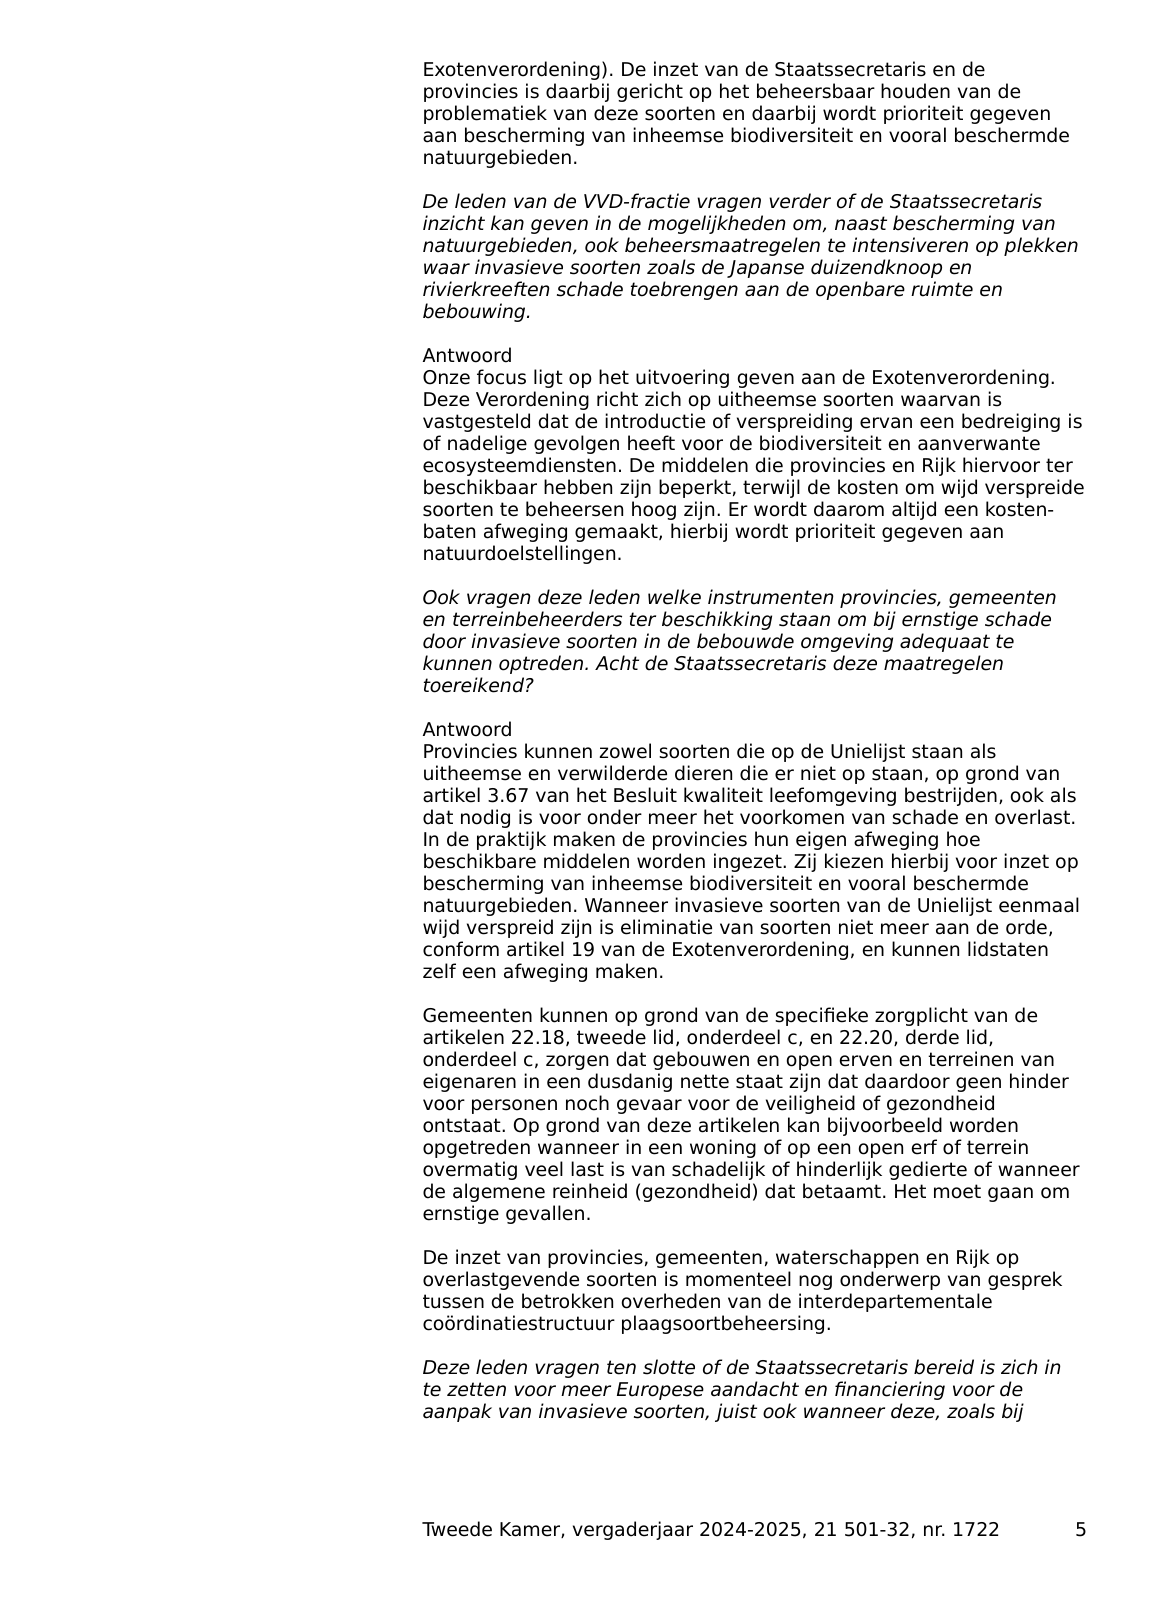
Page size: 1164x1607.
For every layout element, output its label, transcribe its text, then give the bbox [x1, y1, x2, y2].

text Provincies kunnen zowel soorten die op de Unielijst staan als uitheemse en verwilderde dieren die er niet op staan, op grond van artikel 3.67 van het Besluit kwaliteit leefomgeving bestrijden, ook als dat nodig is voor onder meer het voorkomen van schade en overlast. In de praktijk maken de provincies hun eigen afweging hoe beschikbare middelen worden ingezet. Zij kiezen hierbij voor inzet op bescherming van inheemse biodiversiteit en vooral beschermde natuurgebieden. Wanneer invasieve soorten van de Unielijst eenmaal wijd verspreid zijn is eliminatie van soorten niet meer aan de orde, conform artikel 19 van de Exotenverordening, en kunnen lidstaten zelf een afweging maken. [422, 741, 1087, 983]
text Gemeenten kunnen op grond van de specifieke zorgplicht van de artikelen 22.18, tweede lid, onderdeel c, en 22.20, derde lid, onderdeel c, zorgen dat gebouwen en open erven en terreinen van eigenaren in een dusdanig nette staat zijn dat daardoor geen hinder voor personen noch gevaar voor de veiligheid of gezondheid ontstaat. Op grond van deze artikelen kan bijvoorbeeld worden opgetreden wanneer in een woning of op een open erf of terrein overmatig veel last is van schadelijk of hinderlijk gedierte of wanneer de algemene reinheid (gezondheid) dat betaamt. Het moet gaan om ernstige gevallen. [422, 1005, 1087, 1225]
text Onze focus ligt op het uitvoering geven aan de Exotenverordening. Deze Verordening richt zich op uitheemse soorten waarvan is vastgesteld dat de introductie of verspreiding ervan een bedreiging is of nadelige gevolgen heeft voor de biodiversiteit en aanverwante ecosysteemdiensten. De middelen die provincies en Rijk hiervoor ter beschikbaar hebben zijn beperkt, terwijl de kosten om wijd verspreide soorten te beheersen hoog zijn. Er wordt daarom altijd een kosten-baten afweging gemaakt, hierbij wordt prioriteit gegeven aan natuurdoelstellingen. [422, 367, 1087, 565]
text De inzet van provincies, gemeenten, waterschappen en Rijk op overlastgevende soorten is momenteel nog onderwerp van gesprek tussen de betrokken overheden van de interdepartementale coördinatiestructuur plaagsoortbeheersing. [422, 1247, 1087, 1335]
text Ook vragen deze leden welke instrumenten provincies, gemeenten en terreinbeheerders ter beschikking staan om bij ernstige schade door invasieve soorten in de bebouwde omgeving adequaat te kunnen optreden. Acht de Staatssecretaris deze maatregelen toereikend? [422, 587, 1087, 697]
text Antwoord [422, 345, 1087, 367]
text Exotenverordening). De inzet van de Staatssecretaris en de provincies is daarbij gericht op het beheersbaar houden van de problematiek van deze soorten en daarbij wordt prioriteit gegeven aan bescherming van inheemse biodiversiteit en vooral beschermde natuurgebieden. [422, 59, 1087, 169]
text De leden van de VVD-fractie vragen verder of de Staatssecretaris inzicht kan geven in de mogelijkheden om, naast bescherming van natuurgebieden, ook beheersmaatregelen te intensiveren op plekken waar invasieve soorten zoals de Japanse duizendknoop en rivierkreeften schade toebrengen aan de openbare ruimte en bebouwing. [422, 191, 1087, 323]
text Deze leden vragen ten slotte of de Staatssecretaris bereid is zich in te zetten voor meer Europese aandacht en financiering voor de aanpak van invasieve soorten, juist ook wanneer deze, zoals bij [422, 1357, 1087, 1423]
text Antwoord [422, 719, 1087, 741]
